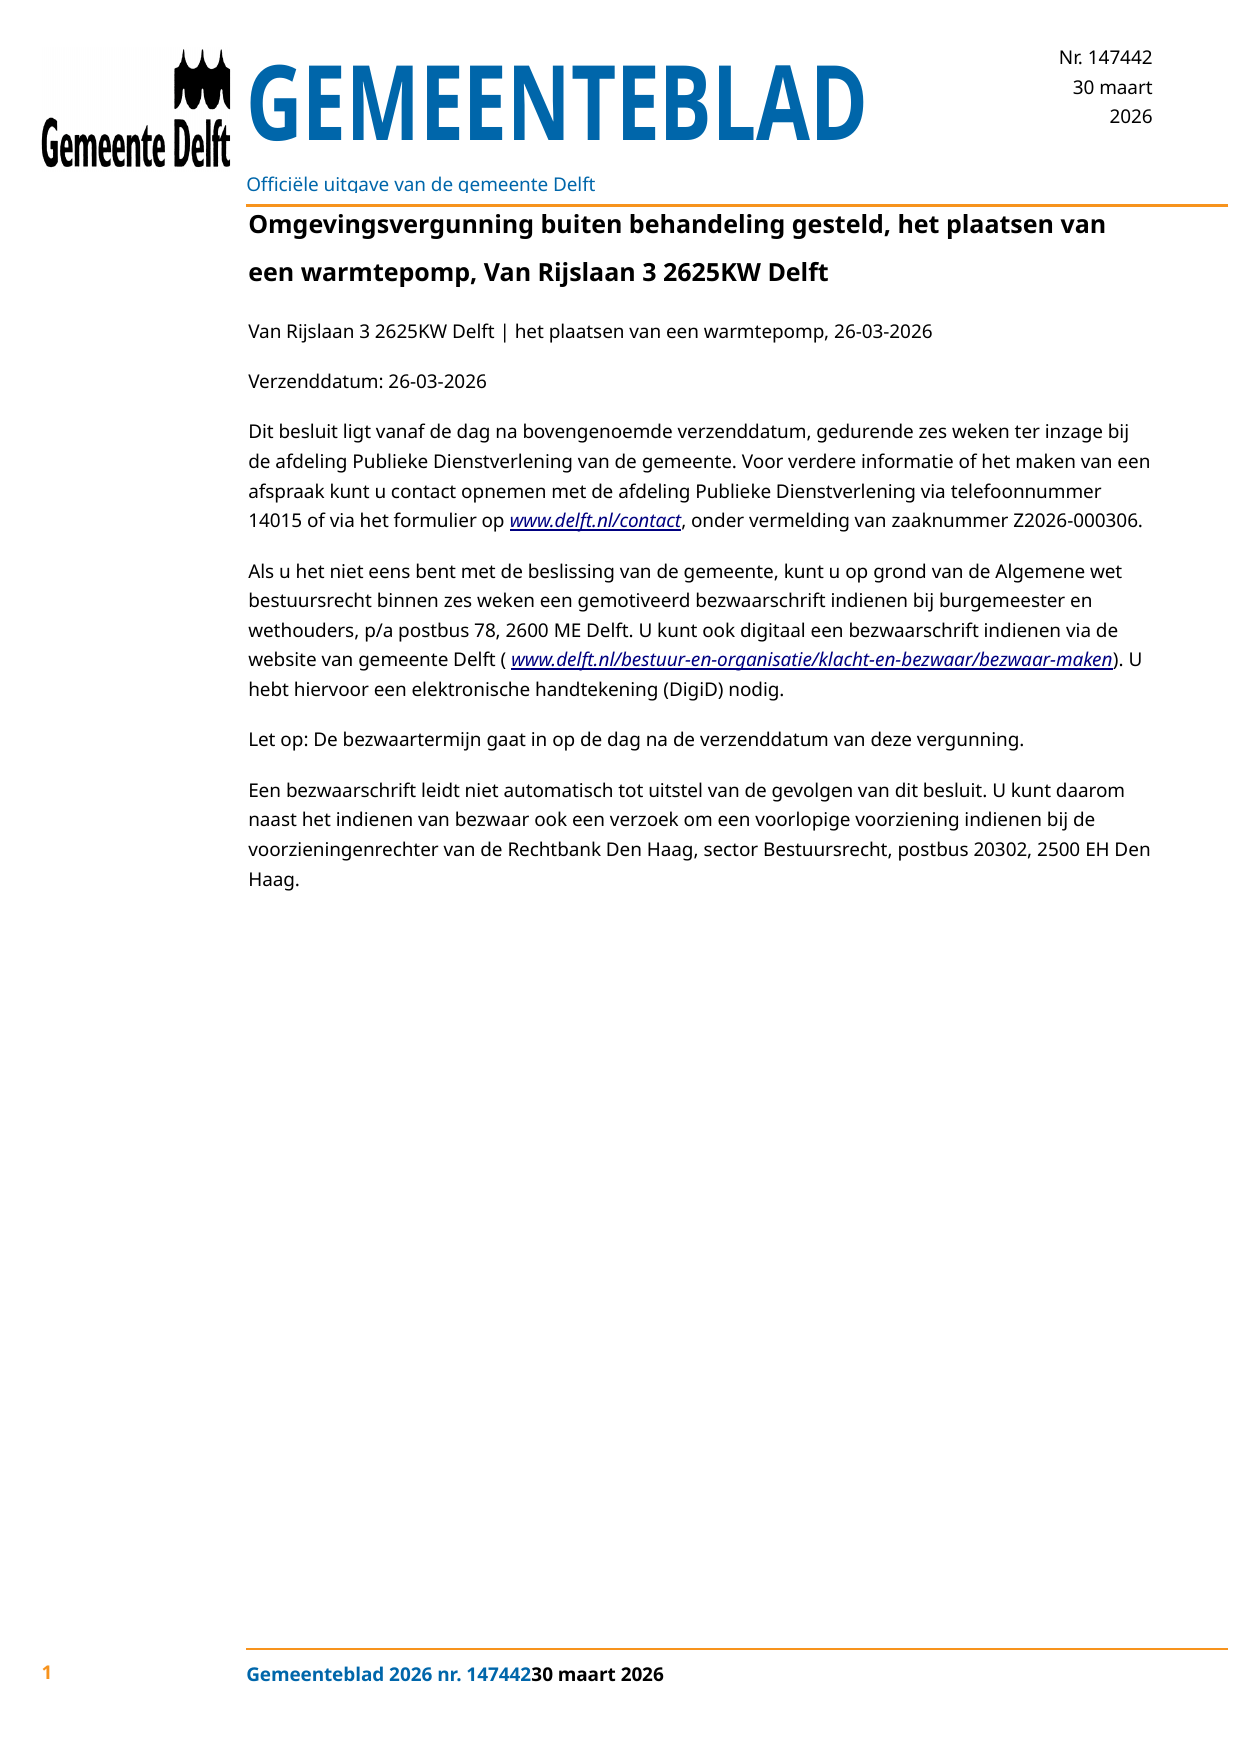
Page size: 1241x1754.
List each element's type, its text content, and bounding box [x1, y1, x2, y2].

text Dit besluit ligt vanaf de dag na bovengenoemde verzenddatum, gedurende zes weken ter inzage bij de afdeling Publieke Dienstverlening van de gemeente. Voor verdere informatie of het maken van een afspraak kunt u contact opnemen met de afdeling Publieke Dienstverlening via telefoonnummer 14015 of via het formulier op www.delft.nl/contact, onder vermelding van zaaknummer Z2026-000306. [248, 419, 1152, 533]
text Omgevingsvergunning buiten behandeling gesteld, het plaatsen van een warmtepomp, Van Rijslaan 3 2625KW Delft [248, 207, 1152, 288]
text Van Rijslaan 3 2625KW Delft | het plaatsen van een warmtepomp, 26-03-2026 [248, 318, 1152, 344]
text Een bezwaarschrift leidt niet automatisch tot uitstel van de gevolgen van dit besluit. U kunt daarom naast het indienen van bezwaar ook een verzoek om een voorlopige voorziening indienen bij de voorzieningenrechter van de Rechtbank Den Haag, sector Bestuursrecht, postbus 20302, 2500 EH Den Haag. [248, 777, 1152, 892]
text Verzenddatum: 26-03-2026 [248, 368, 1152, 394]
picture [41, 47, 231, 172]
text Als u het niet eens bent met de beslissing van de gemeente, kunt u op grond van de Algemene wet bestuursrecht binnen zes weken een gemotiveerd bezwaarschrift indienen bij burgemeester en wethouders, p/a postbus 78, 2600 ME Delft. U kunt ook digitaal een bezwaarschrift indienen via de website van gemeente Delft ( www.delft.nl/bestuur-en-organisatie/klacht-en-bezwaar/bezwaar-maken). U hebt hiervoor een elektronische handtekening (DigiD) nodig. [248, 558, 1152, 702]
text Let op: De bezwaartermijn gaat in op de dag na de verzenddatum van deze vergunning. [248, 727, 1152, 752]
